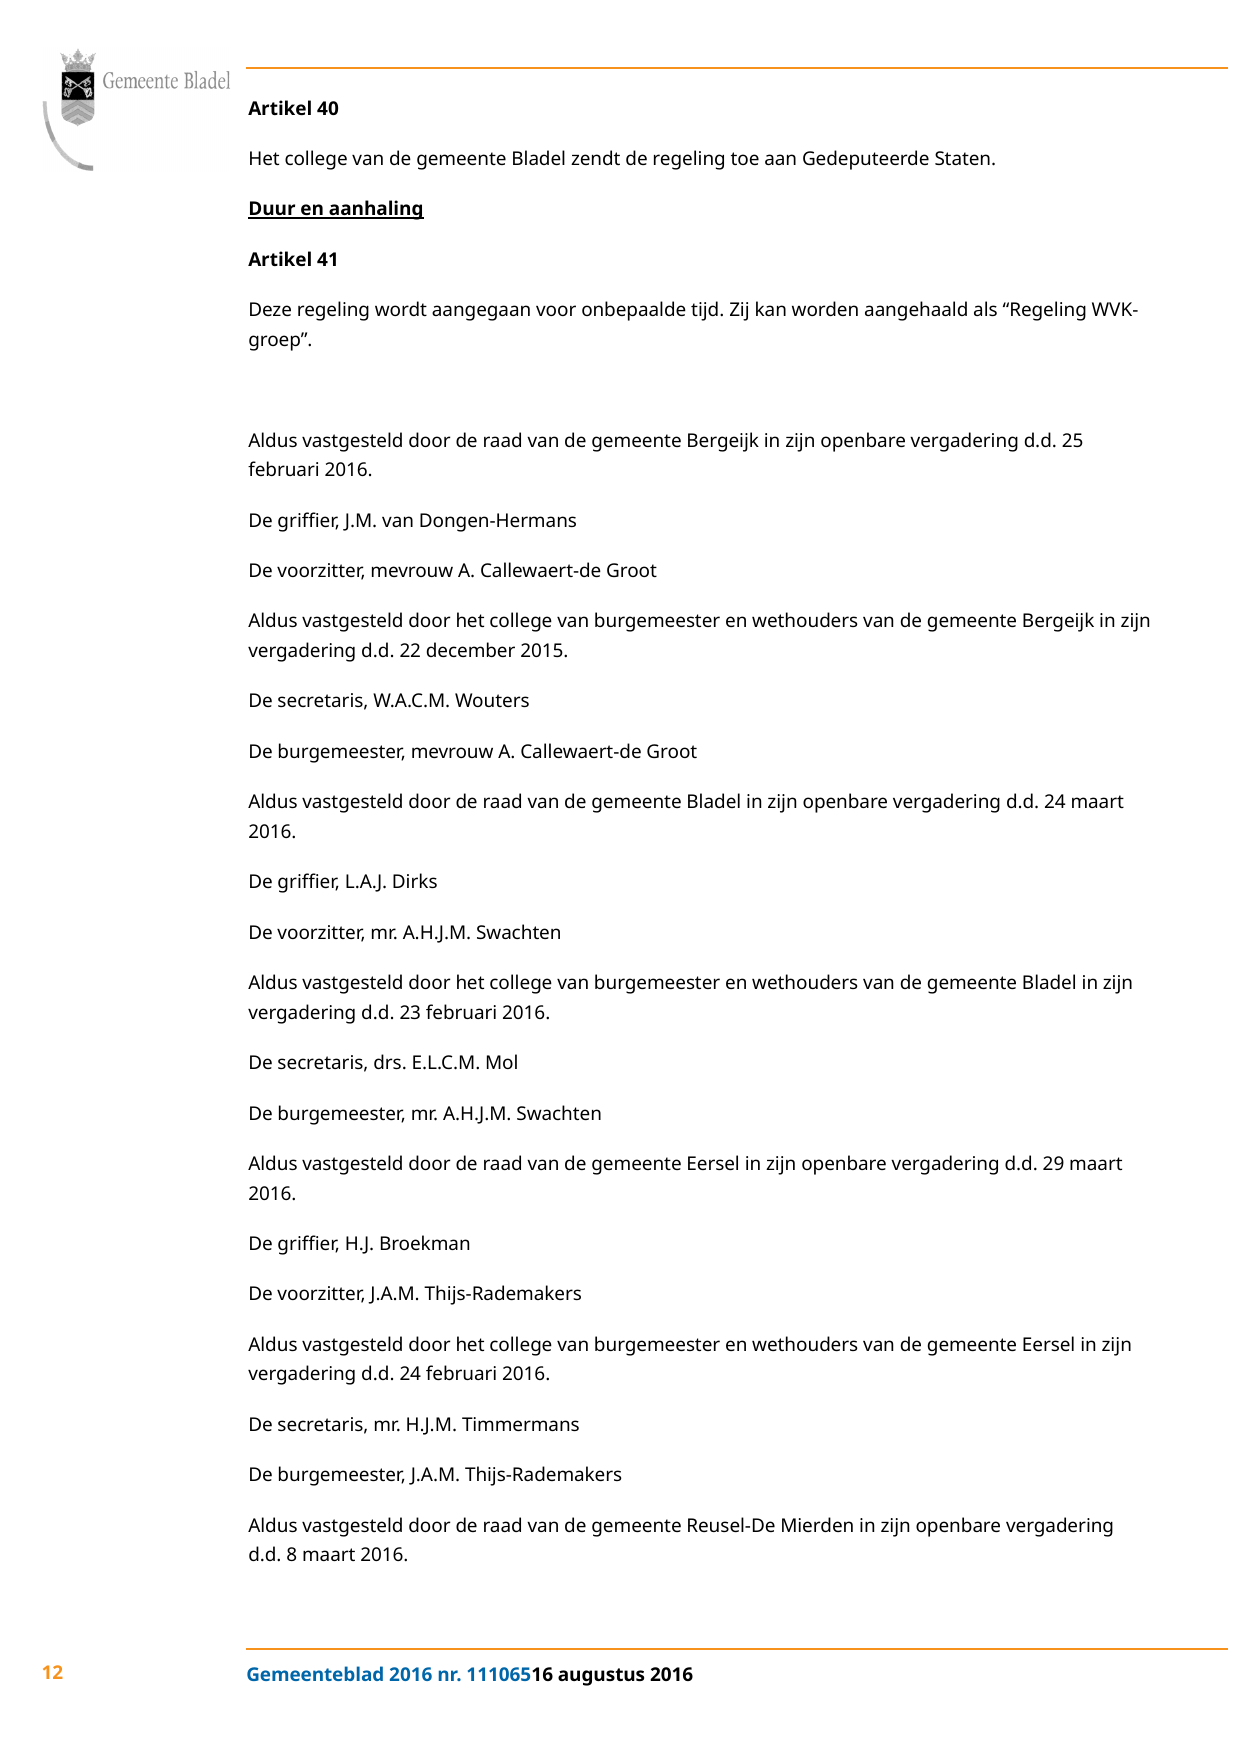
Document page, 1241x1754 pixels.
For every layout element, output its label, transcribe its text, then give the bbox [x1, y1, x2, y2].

picture [41, 47, 231, 172]
text De griffier, J.M. van Dongen-Hermans [248, 507, 1152, 533]
text De secretaris, drs. E.L.C.M. Mol [248, 1049, 1152, 1075]
text De burgemeester, mevrouw A. Callewaert-de Groot [248, 738, 1152, 764]
text De burgemeester, J.A.M. Thijs-Rademakers [248, 1461, 1152, 1487]
text Artikel 41 [248, 246, 1152, 272]
text Artikel 40 [248, 95, 1152, 121]
text Aldus vastgesteld door de raad van de gemeente Eersel in zijn openbare vergadering d.d. 29 maart 2016. [248, 1150, 1152, 1206]
text Aldus vastgesteld door de raad van de gemeente Bergeijk in zijn openbare vergadering d.d. 25 februari 2016. [248, 427, 1152, 482]
text De voorzitter, mevrouw A. Callewaert-de Groot [248, 557, 1152, 583]
text De griffier, H.J. Broekman [248, 1230, 1152, 1256]
text De secretaris, W.A.C.M. Wouters [248, 688, 1152, 713]
text Aldus vastgesteld door de raad van de gemeente Reusel-De Mierden in zijn openbare vergadering d.d. 8 maart 2016. [248, 1512, 1152, 1567]
text De voorzitter, mr. A.H.J.M. Swachten [248, 919, 1152, 945]
text Aldus vastgesteld door het college van burgemeester en wethouders van de gemeente Bladel in zijn vergadering d.d. 23 februari 2016. [248, 969, 1152, 1025]
text Aldus vastgesteld door de raad van de gemeente Bladel in zijn openbare vergadering d.d. 24 maart 2016. [248, 788, 1152, 844]
text Deze regeling wordt aangegaan voor onbepaalde tijd. Zij kan worden aangehaald als “Regeling WVK-groep”. [248, 296, 1152, 352]
text Duur en aanhaling [248, 196, 1152, 221]
text De voorzitter, J.A.M. Thijs-Rademakers [248, 1281, 1152, 1306]
text Het college van de gemeente Bladel zendt de regeling toe aan Gedeputeerde Staten. [248, 145, 1152, 171]
text Aldus vastgesteld door het college van burgemeester en wethouders van de gemeente Bergeijk in zijn vergadering d.d. 22 december 2015. [248, 608, 1152, 663]
text De secretaris, mr. H.J.M. Timmermans [248, 1411, 1152, 1437]
text De griffier, L.A.J. Dirks [248, 868, 1152, 894]
text Aldus vastgesteld door het college van burgemeester en wethouders van de gemeente Eersel in zijn vergadering d.d. 24 februari 2016. [248, 1331, 1152, 1386]
text De burgemeester, mr. A.H.J.M. Swachten [248, 1100, 1152, 1126]
